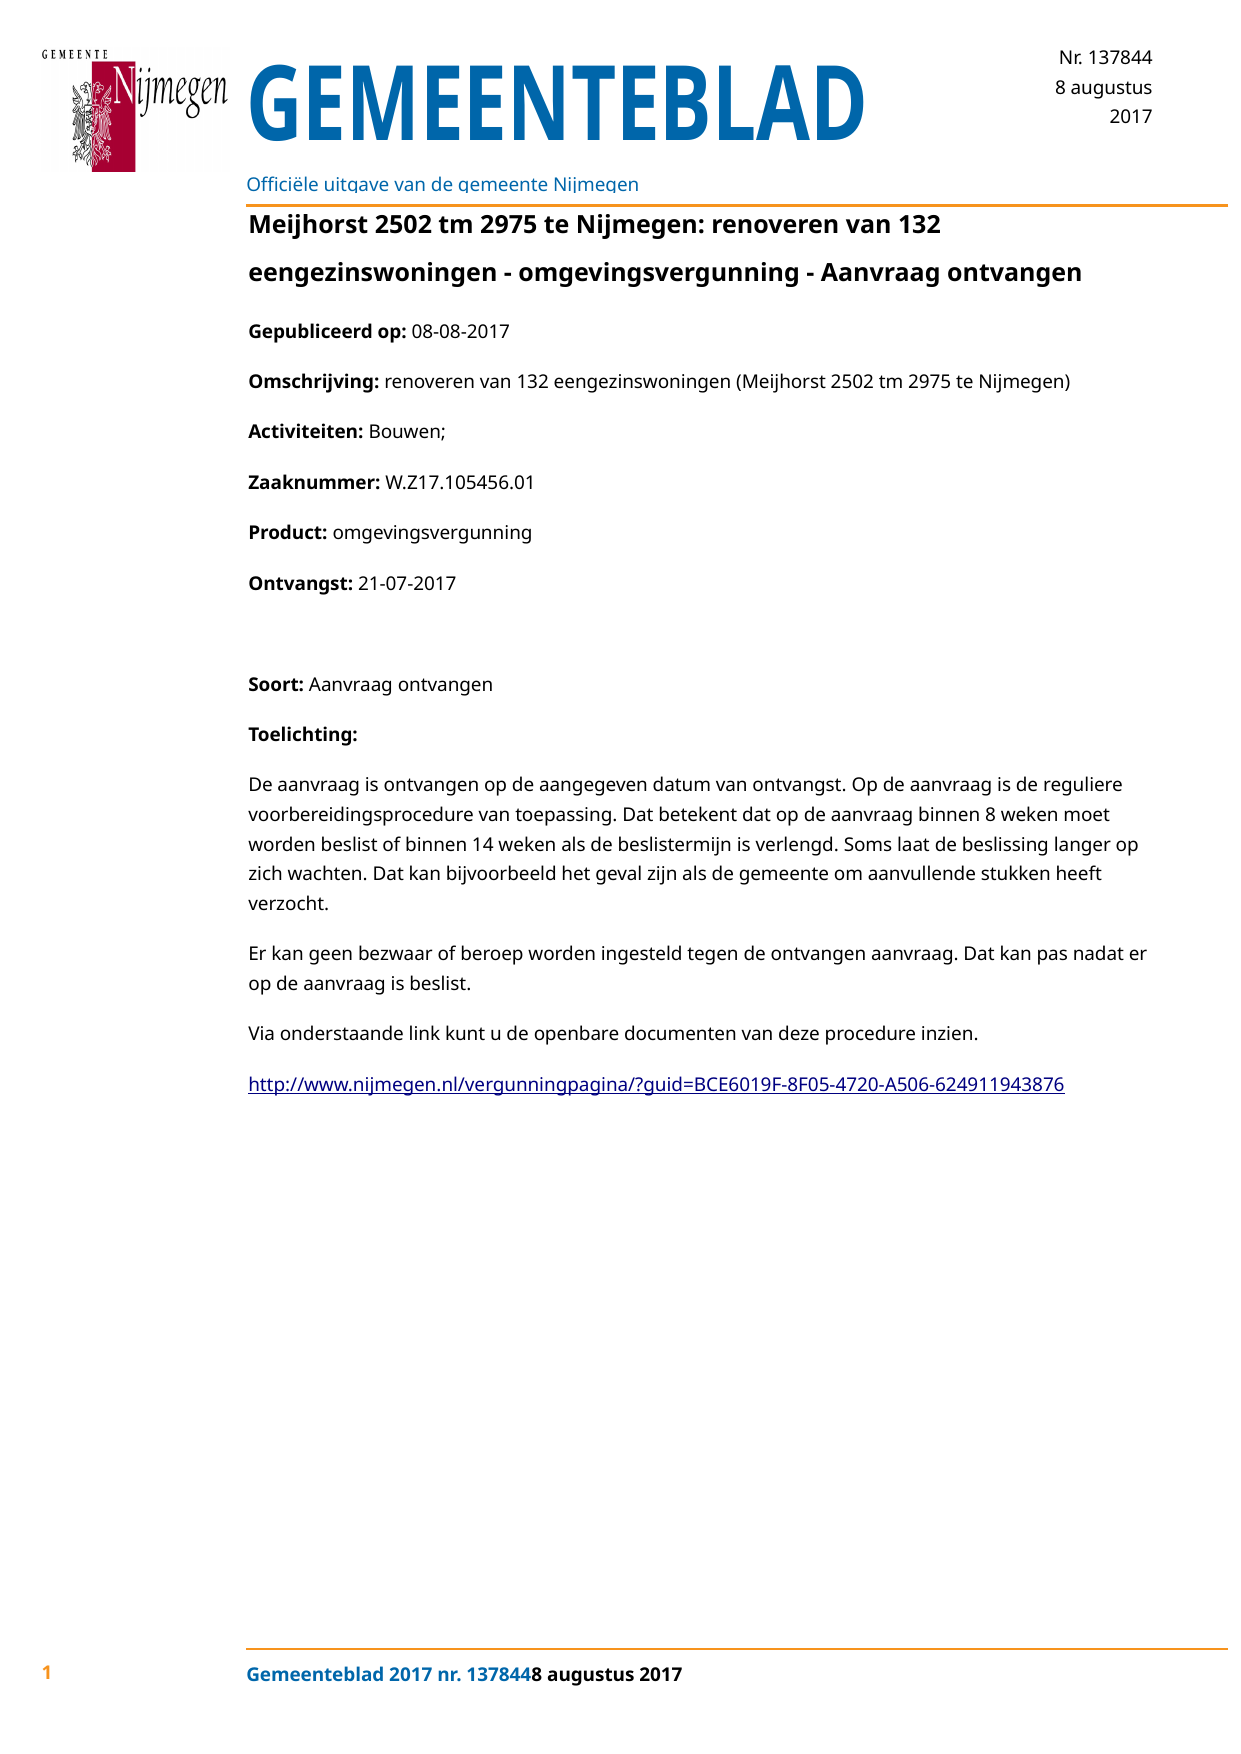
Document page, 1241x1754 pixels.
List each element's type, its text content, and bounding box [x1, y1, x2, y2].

text De aanvraag is ontvangen op de aangegeven datum van ontvangst. Op de aanvraag is de reguliere voorbereidingsprocedure van toepassing. Dat betekent dat op de aanvraag binnen 8 weken moet worden beslist of binnen 14 weken als de beslistermijn is verlengd. Soms laat de beslissing langer op zich wachten. Dat kan bijvoorbeeld het geval zijn als de gemeente om aanvullende stukken heeft verzocht. [248, 772, 1152, 916]
text Soort: Aanvraag ontvangen [248, 671, 1152, 697]
text Gepubliceerd op: 08-08-2017 [248, 318, 1152, 344]
text Product: omgevingsvergunning [248, 519, 1152, 545]
text Omschrijving: renoveren van 132 eengezinswoningen (Meijhorst 2502 tm 2975 te Nijmegen) [248, 368, 1152, 394]
text Ontvangst: 21-07-2017 [248, 570, 1152, 596]
text Meijhorst 2502 tm 2975 te Nijmegen: renoveren van 132 eengezinswoningen - omgevingsvergunning - Aanvraag ontvangen [248, 207, 1152, 288]
text Er kan geen bezwaar of beroep worden ingesteld tegen de ontvangen aanvraag. Dat kan pas nadat er op de aanvraag is beslist. [248, 940, 1152, 996]
text Toelichting: [248, 721, 1152, 747]
picture [41, 47, 231, 172]
text http://www.nijmegen.nl/vergunningpagina/?guid=BCE6019F-8F05-4720-A506-624911943876 [248, 1071, 1152, 1097]
text Via onderstaande link kunt u de openbare documenten van deze procedure inzien. [248, 1020, 1152, 1046]
text Activiteiten: Bouwen; [248, 419, 1152, 444]
text Zaaknummer: W.Z17.105456.01 [248, 469, 1152, 495]
